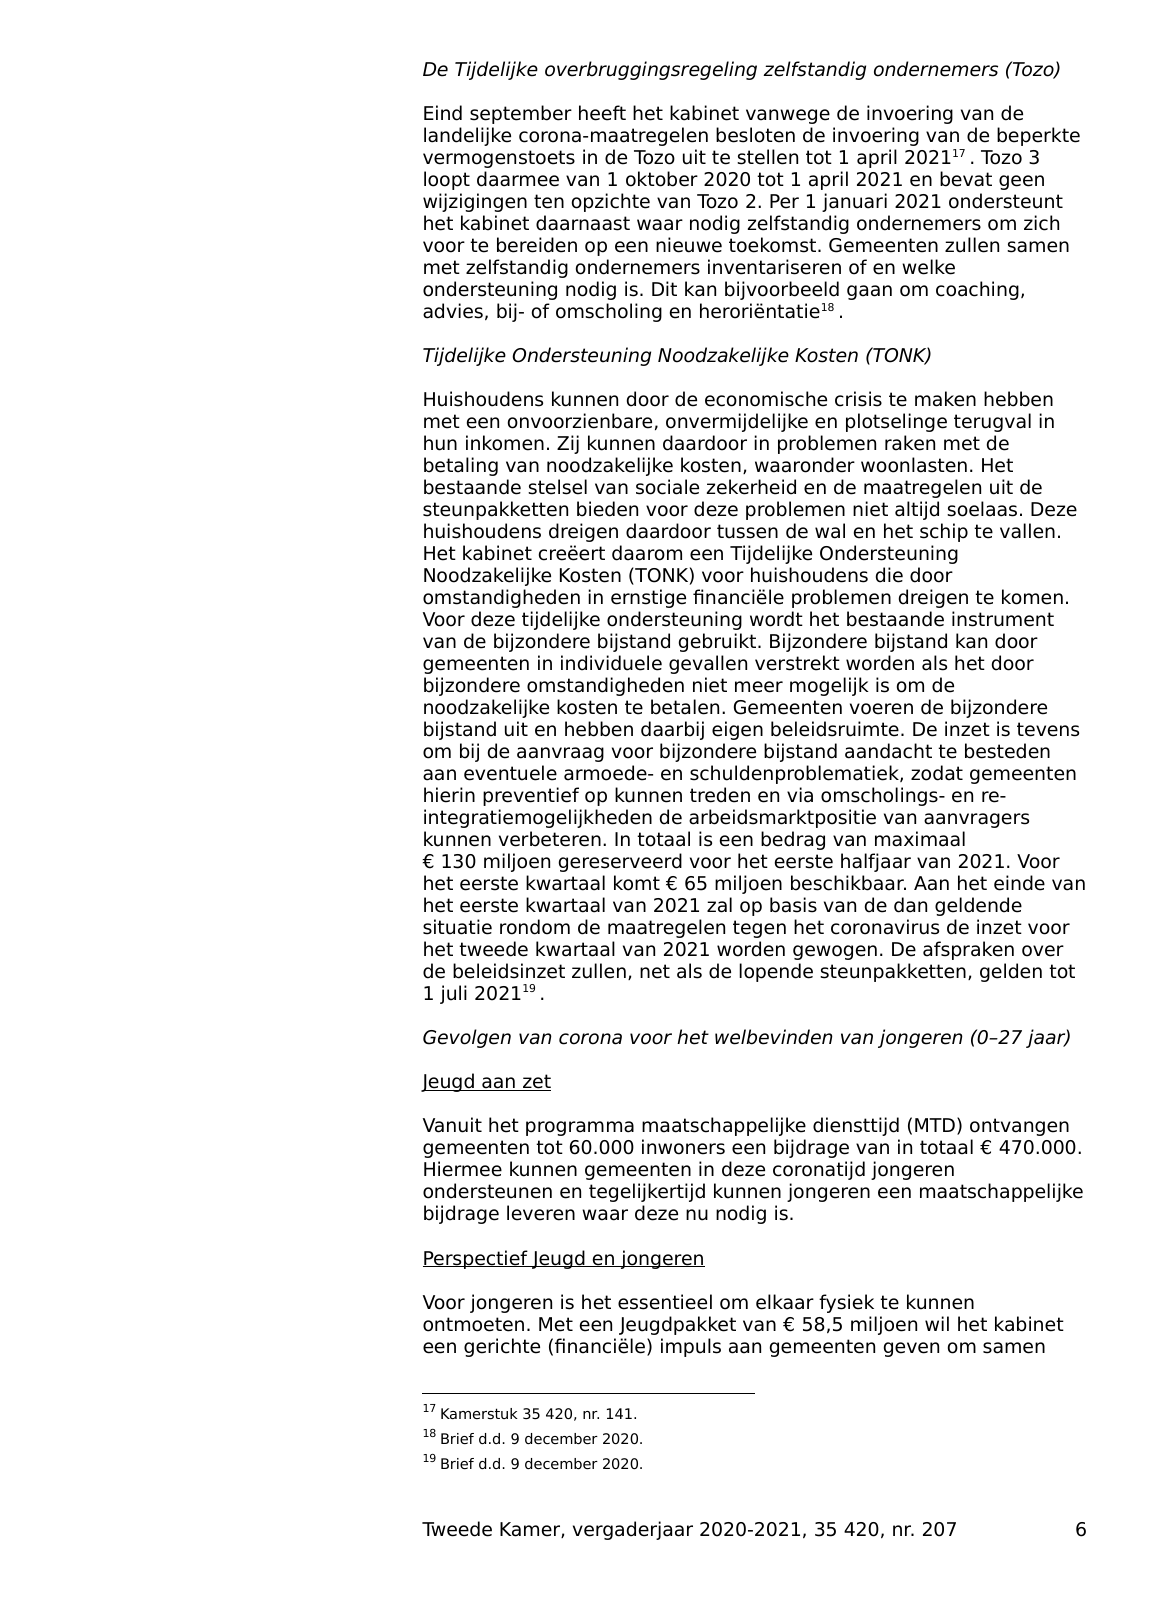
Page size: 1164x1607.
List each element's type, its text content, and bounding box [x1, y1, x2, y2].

text Huishoudens kunnen door de economische crisis te maken hebben met een onvoorzienbare, onvermijdelijke en plotselinge terugval in hun inkomen. Zij kunnen daardoor in problemen raken met de betaling van noodzakelijke kosten, waaronder woonlasten. Het bestaande stelsel van sociale zekerheid en de maatregelen uit de steunpakketten bieden voor deze problemen niet altijd soelaas. Deze huishoudens dreigen daardoor tussen de wal en het schip te vallen. Het kabinet creëert daarom een Tijdelijke Ondersteuning Noodzakelijke Kosten (TONK) voor huishoudens die door omstandigheden in ernstige financiële problemen dreigen te komen. Voor deze tijdelijke ondersteuning wordt het bestaande instrument van de bijzondere bijstand gebruikt. Bijzondere bijstand kan door gemeenten in individuele gevallen verstrekt worden als het door bijzondere omstandigheden niet meer mogelijk is om de noodzakelijke kosten te betalen. Gemeenten voeren de bijzondere bijstand uit en hebben daarbij eigen beleidsruimte. De inzet is tevens om bij de aanvraag voor bijzondere bijstand aandacht te besteden aan eventuele armoede- en schuldenproblematiek, zodat gemeenten hierin preventief op kunnen treden en via omscholings- en re-integratiemogelijkheden de arbeidsmarktpositie van aanvragers kunnen verbeteren. In totaal is een bedrag van maximaal € 130 miljoen gereserveerd voor het eerste halfjaar van 2021. Voor het eerste kwartaal komt € 65 miljoen beschikbaar. Aan het einde van het eerste kwartaal van 2021 zal op basis van de dan geldende situatie rondom de maatregelen tegen het coronavirus de inzet voor het tweede kwartaal van 2021 worden gewogen. De afspraken over de beleidsinzet zullen, net als de lopende steunpakketten, gelden tot 1 juli 2021. [422, 389, 1087, 1005]
subtitle De Tijdelijke overbruggingsregeling zelfstandig ondernemers (Tozo) [422, 59, 1087, 81]
text Kamerstuk 35 420, nr. 141. [422, 1402, 1087, 1424]
subtitle Tijdelijke Ondersteuning Noodzakelijke Kosten (TONK) [422, 345, 1087, 367]
text Eind september heeft het kabinet vanwege de invoering van de landelijke corona-maatregelen besloten de invoering van de beperkte vermogenstoets in de Tozo uit te stellen tot 1 april 2021. Tozo 3 loopt daarmee van 1 oktober 2020 tot 1 april 2021 en bevat geen wijzigingen ten opzichte van Tozo 2. Per 1 januari 2021 ondersteunt het kabinet daarnaast waar nodig zelfstandig ondernemers om zich voor te bereiden op een nieuwe toekomst. Gemeenten zullen samen met zelfstandig ondernemers inventariseren of en welke ondersteuning nodig is. Dit kan bijvoorbeeld gaan om coaching, advies, bij- of omscholing en heroriëntatie. [422, 103, 1087, 323]
subtitle Gevolgen van corona voor het welbevinden van jongeren (0–27 jaar) [422, 1027, 1087, 1049]
text Voor jongeren is het essentieel om elkaar fysiek te kunnen ontmoeten. Met een Jeugdpakket van € 58,5 miljoen wil het kabinet een gerichte (financiële) impuls aan gemeenten geven om samen [422, 1292, 1087, 1357]
text Brief d.d. 9 december 2020. [422, 1452, 1087, 1474]
subtitle Perspectief Jeugd en jongeren [422, 1247, 1087, 1269]
text Brief d.d. 9 december 2020. [422, 1427, 1087, 1449]
subtitle Jeugd aan zet [422, 1071, 1087, 1093]
text Vanuit het programma maatschappelijke diensttijd (MTD) ontvangen gemeenten tot 60.000 inwoners een bijdrage van in totaal € 470.000. Hiermee kunnen gemeenten in deze coronatijd jongeren ondersteunen en tegelijkertijd kunnen jongeren een maatschappelijke bijdrage leveren waar deze nu nodig is. [422, 1115, 1087, 1225]
